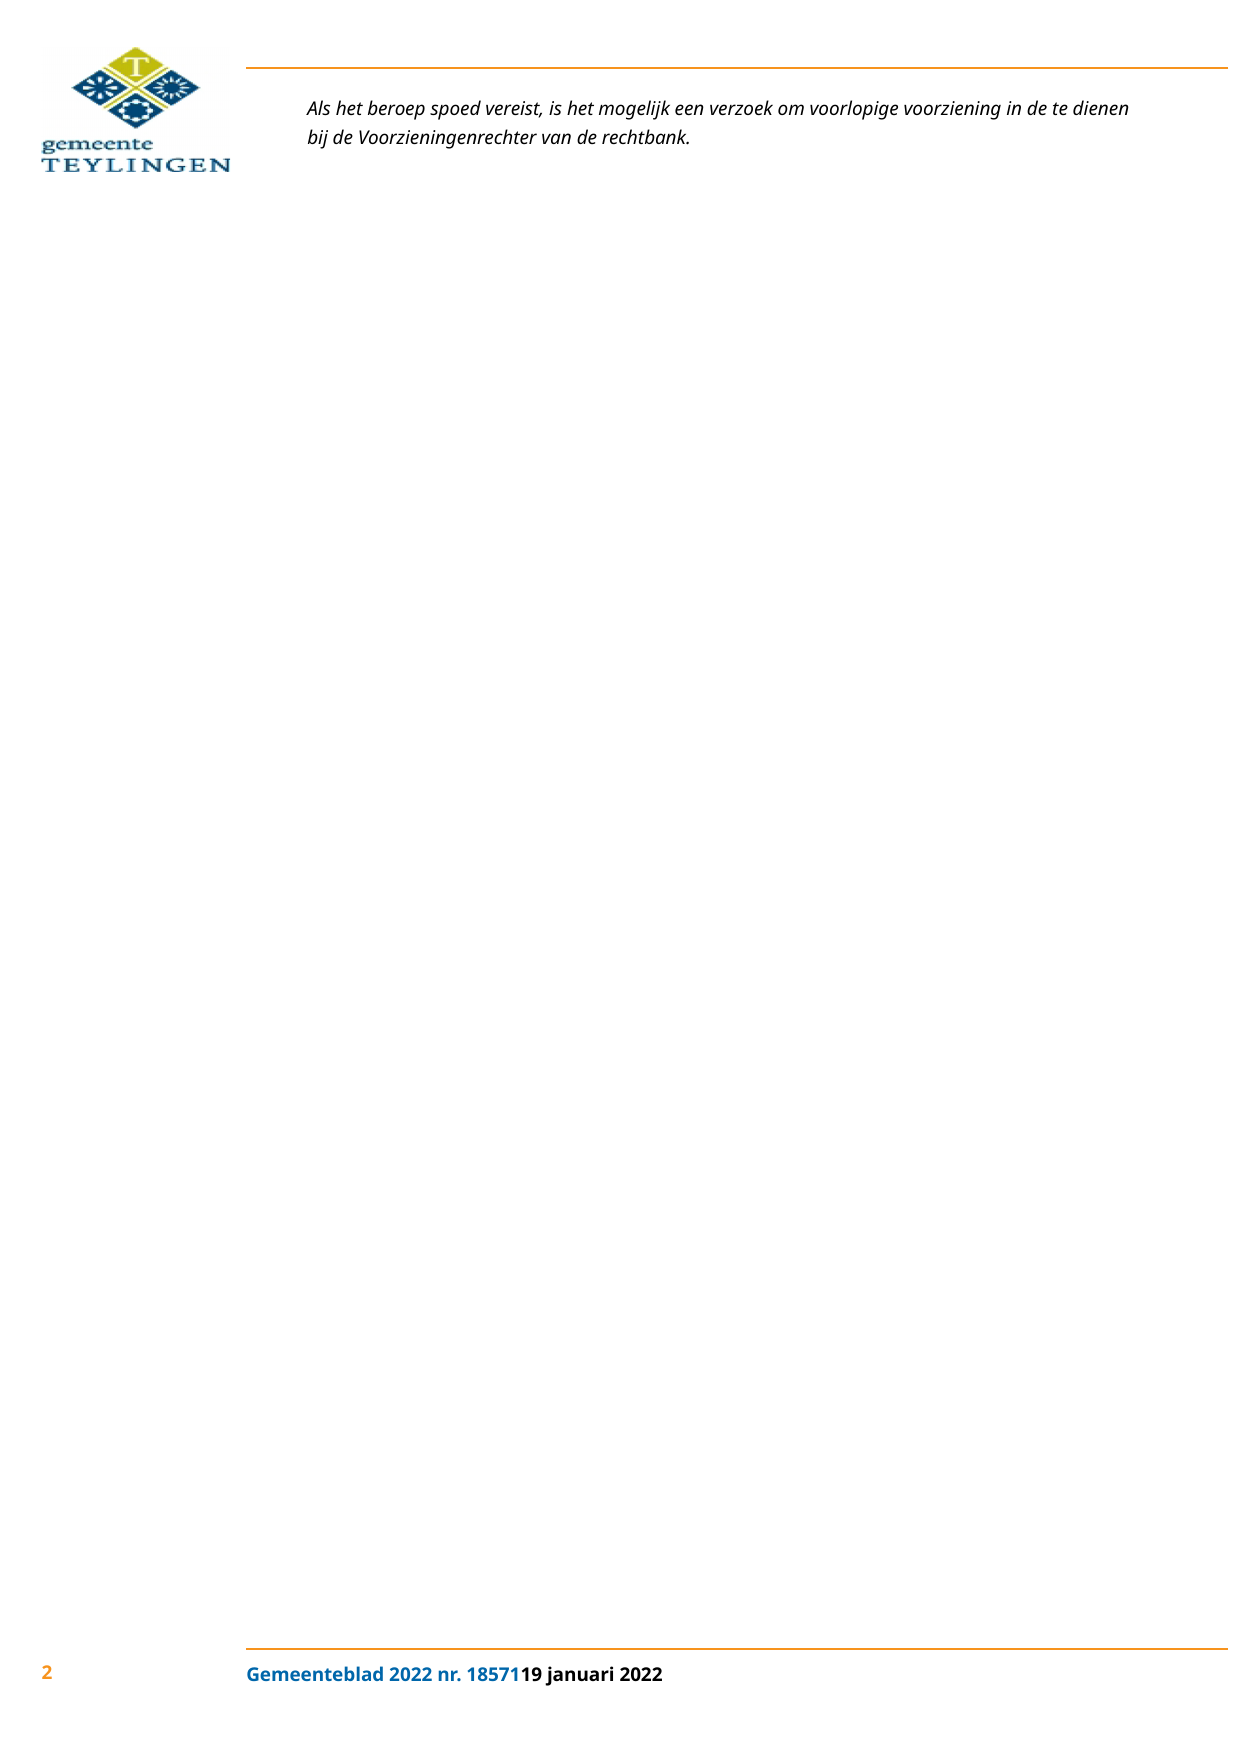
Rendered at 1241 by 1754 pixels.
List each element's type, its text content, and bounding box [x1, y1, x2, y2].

list Als het beroep spoed vereist, is het mogelijk een verzoek om voorlopige voorziening in de te dienen bij de Voorzieningenrechter van de rechtbank. [248, 95, 1152, 150]
picture [41, 47, 231, 172]
